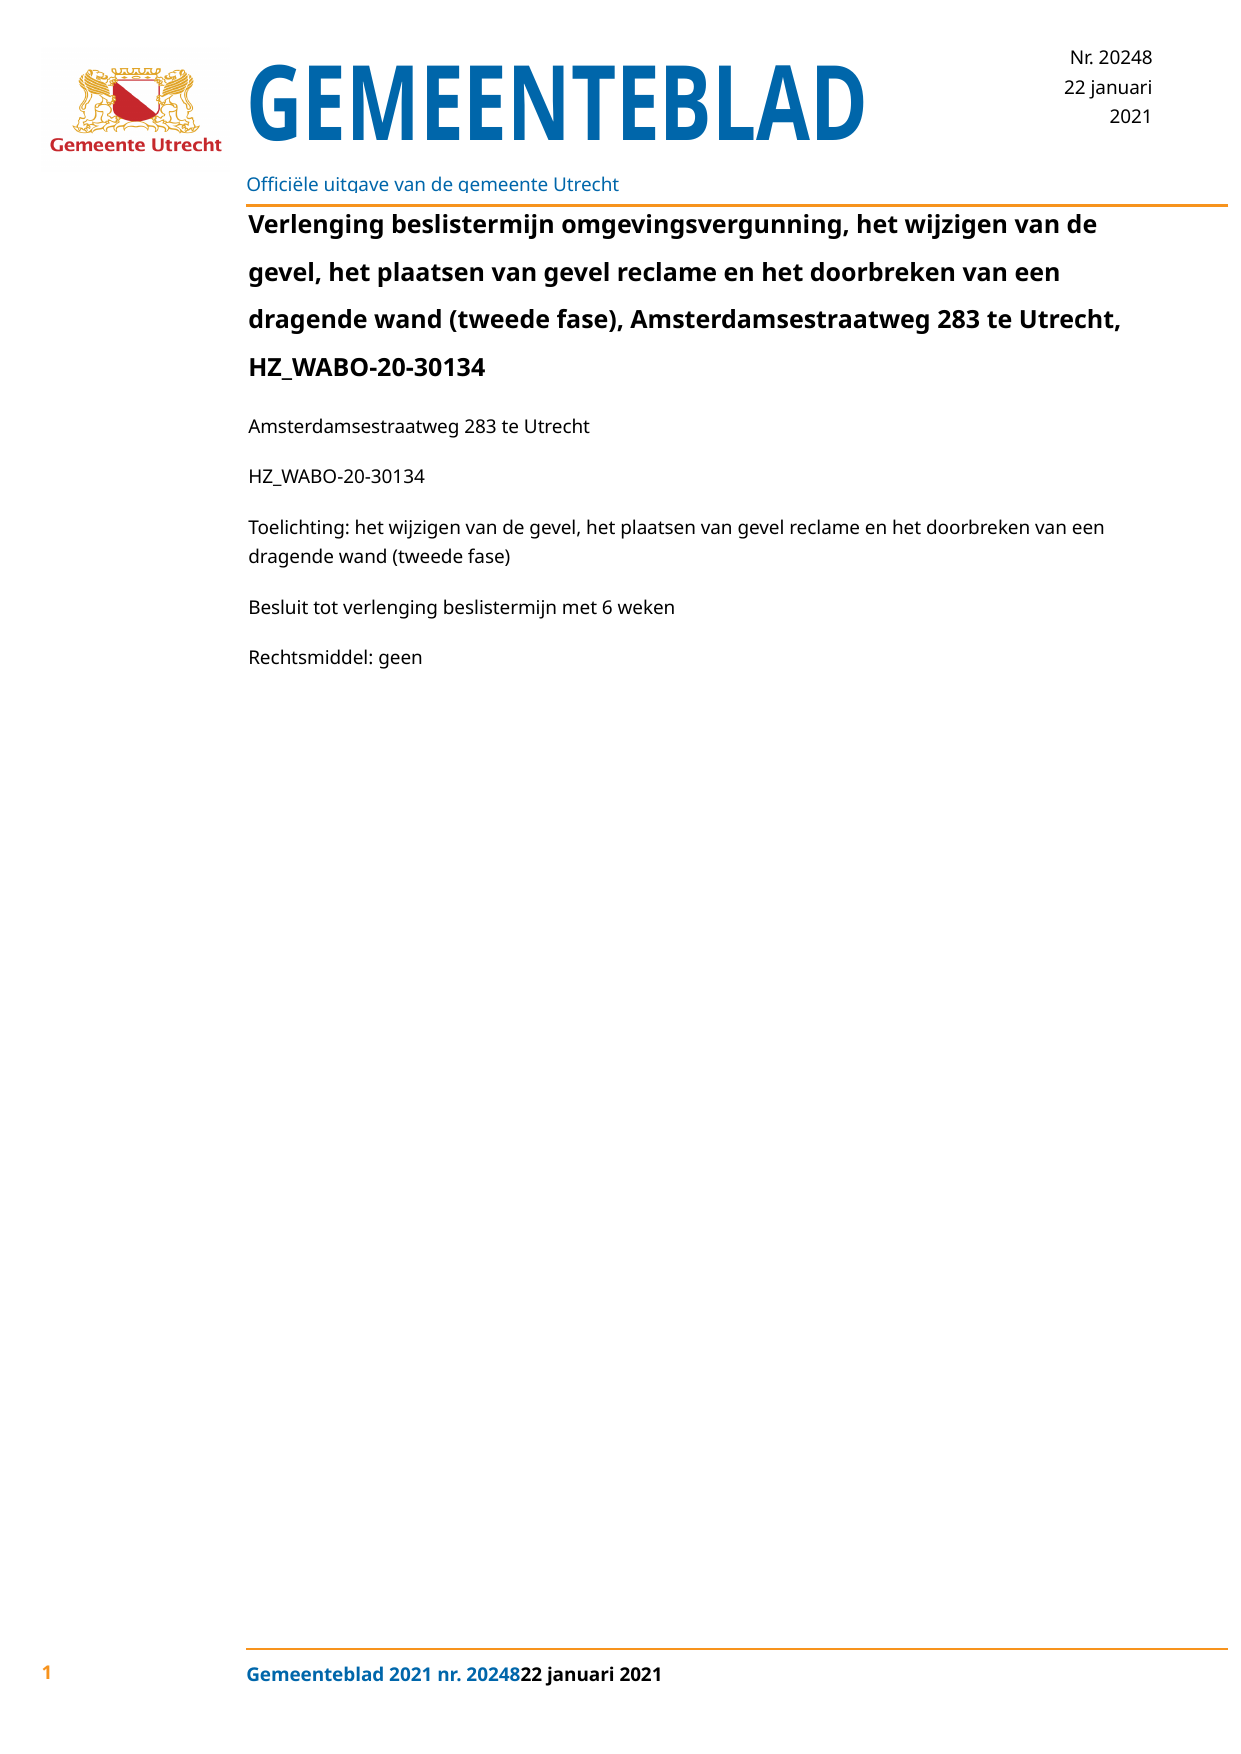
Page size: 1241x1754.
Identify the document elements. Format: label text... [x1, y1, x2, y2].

text HZ_WABO-20-30134 [248, 463, 1152, 489]
text Rechtsmiddel: geen [248, 644, 1152, 670]
text Toelichting: het wijzigen van de gevel, het plaatsen van gevel reclame en het doorbreken van een dragende wand (tweede fase) [248, 514, 1152, 569]
text Besluit tot verlenging beslistermijn met 6 weken [248, 594, 1152, 620]
text Amsterdamsestraatweg 283 te Utrecht [248, 413, 1152, 439]
picture [41, 47, 231, 172]
text Verlenging beslistermijn omgevingsvergunning, het wijzigen van de gevel, het plaatsen van gevel reclame en het doorbreken van een dragende wand (tweede fase), Amsterdamsestraatweg 283 te Utrecht, HZ_WABO-20-30134 [248, 207, 1152, 384]
